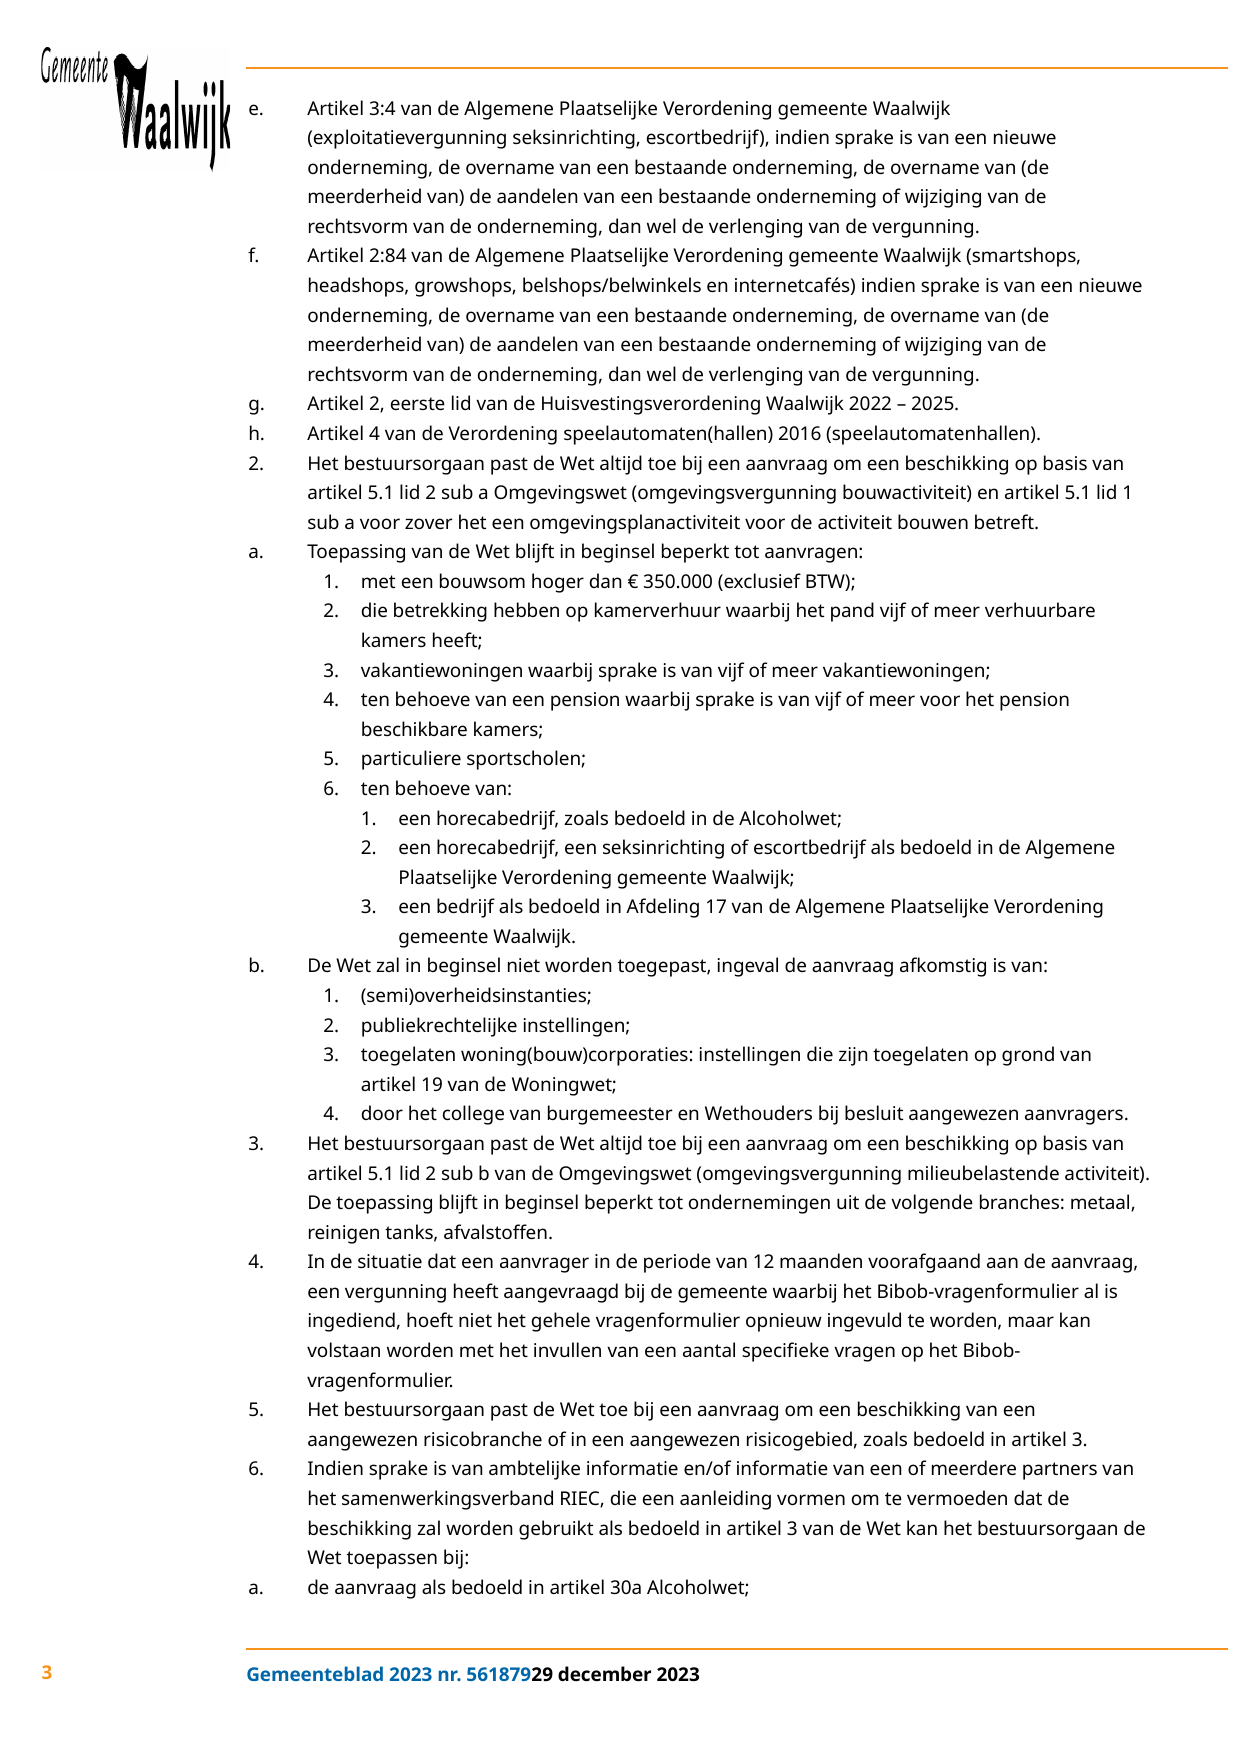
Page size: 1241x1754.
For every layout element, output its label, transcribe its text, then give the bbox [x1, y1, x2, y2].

picture [41, 47, 231, 172]
list een horecabedrijf, een seksinrichting of escortbedrijf als bedoeld in de Algemene Plaatselijke Verordening gemeente Waalwijk; [361, 834, 1152, 890]
list de aanvraag als bedoeld in artikel 30a Alcoholwet; [248, 1574, 1152, 1600]
list Het bestuursorgaan past de Wet altijd toe bij een aanvraag om een beschikking op basis van artikel 5.1 lid 2 sub a Omgevingswet (omgevingsvergunning bouwactiviteit) en artikel 5.1 lid 1 sub a voor zover het een omgevingsplanactiviteit voor de activiteit bouwen betreft. [248, 450, 1152, 535]
list ten behoeve van een pension waarbij sprake is van vijf of meer voor het pension beschikbare kamers; [323, 686, 1152, 742]
list Toepassing van de Wet blijft in beginsel beperkt tot aanvragen: [248, 538, 1152, 564]
list Artikel 4 van de Verordening speelautomaten(hallen) 2016 (speelautomatenhallen). [248, 420, 1152, 446]
list Het bestuursorgaan past de Wet altijd toe bij een aanvraag om een beschikking op basis van artikel 5.1 lid 2 sub b van de Omgevingswet (omgevingsvergunning milieubelastende activiteit). De toepassing blijft in beginsel beperkt tot ondernemingen uit de volgende branches: metaal, reinigen tanks, afvalstoffen. [248, 1130, 1152, 1245]
list een bedrijf als bedoeld in Afdeling 17 van de Algemene Plaatselijke Verordening gemeente Waalwijk. [361, 893, 1152, 949]
list met een bouwsom hoger dan € 350.000 (exclusief BTW); [323, 568, 1152, 594]
list Artikel 2, eerste lid van de Huisvestingsverordening Waalwijk 2022 – 2025. [248, 391, 1152, 416]
list die betrekking hebben op kamerverhuur waarbij het pand vijf of meer verhuurbare kamers heeft; [323, 598, 1152, 653]
list particuliere sportscholen; [323, 746, 1152, 771]
list Indien sprake is van ambtelijke informatie en/of informatie van een of meerdere partners van het samenwerkingsverband RIEC, die een aanleiding vormen om te vermoeden dat de beschikking zal worden gebruikt als bedoeld in artikel 3 van de Wet kan het bestuursorgaan de Wet toepassen bij: [248, 1456, 1152, 1570]
list Artikel 3:4 van de Algemene Plaatselijke Verordening gemeente Waalwijk (exploitatievergunning seksinrichting, escortbedrijf), indien sprake is van een nieuwe onderneming, de overname van een bestaande onderneming, de overname van (de meerderheid van) de aandelen van een bestaande onderneming of wijziging van de rechtsvorm van de onderneming, dan wel de verlenging van de vergunning. [248, 95, 1152, 239]
list toegelaten woning(bouw)corporaties: instellingen die zijn toegelaten op grond van artikel 19 van de Woningwet; [323, 1041, 1152, 1097]
list In de situatie dat een aanvrager in de periode van 12 maanden voorafgaand aan de aanvraag, een vergunning heeft aangevraagd bij de gemeente waarbij het Bibob-vragenformulier al is ingediend, hoeft niet het gehele vragenformulier opnieuw ingevuld te worden, maar kan volstaan worden met het invullen van een aantal specifieke vragen op het Bibob-vragenformulier. [248, 1248, 1152, 1393]
list publiekrechtelijke instellingen; [323, 1012, 1152, 1038]
list een horecabedrijf, zoals bedoeld in de Alcoholwet; [361, 805, 1152, 831]
list Artikel 2:84 van de Algemene Plaatselijke Verordening gemeente Waalwijk (smartshops, headshops, growshops, belshops/belwinkels en internetcafés) indien sprake is van een nieuwe onderneming, de overname van een bestaande onderneming, de overname van (de meerderheid van) de aandelen van een bestaande onderneming of wijziging van de rechtsvorm van de onderneming, dan wel de verlenging van de vergunning. [248, 243, 1152, 387]
list (semi)overheidsinstanties; [323, 982, 1152, 1008]
list Het bestuursorgaan past de Wet toe bij een aanvraag om een beschikking van een aangewezen risicobranche of in een aangewezen risicogebied, zoals bedoeld in artikel 3. [248, 1396, 1152, 1452]
list ten behoeve van: [323, 775, 1152, 801]
list vakantiewoningen waarbij sprake is van vijf of meer vakantiewoningen; [323, 657, 1152, 683]
list De Wet zal in beginsel niet worden toegepast, ingeval de aanvraag afkomstig is van: [248, 953, 1152, 978]
list door het college van burgemeester en Wethouders bij besluit aangewezen aanvragers. [323, 1101, 1152, 1126]
